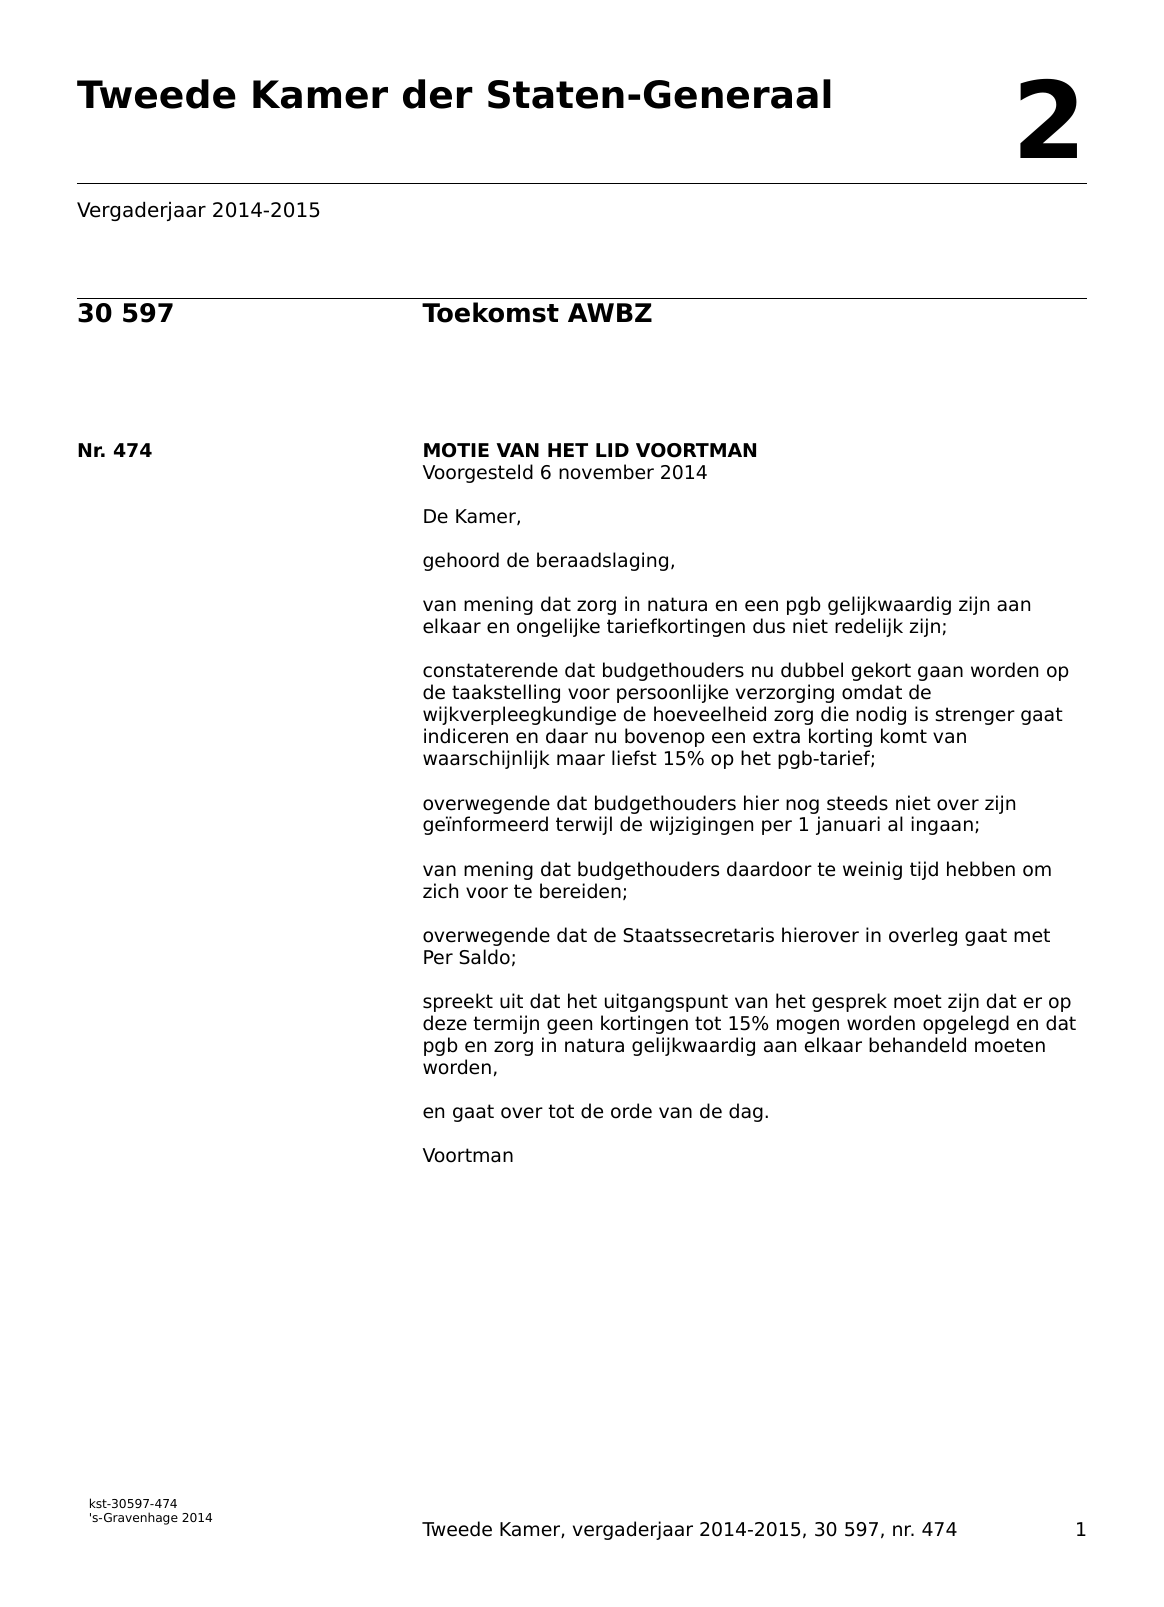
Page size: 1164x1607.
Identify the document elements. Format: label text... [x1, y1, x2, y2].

text kst-30597-474 [88, 1497, 323, 1511]
table_header 2 [886, 59, 1087, 183]
text Voorgesteld 6 november 2014 [422, 462, 1087, 484]
text Voortman [422, 1145, 1087, 1167]
text spreekt uit dat het uitgangspunt van het gesprek moet zijn dat er op deze termijn geen kortingen tot 15% mogen worden opgelegd en dat pgb en zorg in natura gelijkwaardig aan elkaar behandeld moeten worden, [422, 991, 1087, 1079]
text van mening dat zorg in natura en een pgb gelijkwaardig zijn aan elkaar en ongelijke tariefkortingen dus niet redelijk zijn; [422, 594, 1087, 638]
subtitle Nr. 474 MOTIE VAN HET LID VOORTMAN [77, 440, 1087, 462]
subtitle 30 597 Toekomst AWBZ [77, 299, 1087, 329]
text gehoord de beraadslaging, [422, 550, 1087, 572]
table_header Tweede Kamer der Staten-Generaal [77, 59, 886, 183]
text constaterende dat budgethouders nu dubbel gekort gaan worden op de taakstelling voor persoonlijke verzorging omdat de wijkverpleegkundige de hoeveelheid zorg die nodig is strenger gaat indiceren en daar nu bovenop een extra korting komt van waarschijnlijk maar liefst 15% op het pgb-tarief; [422, 660, 1087, 770]
table_cell Vergaderjaar 2014-2015 [77, 184, 1087, 298]
text overwegende dat de Staatssecretaris hierover in overleg gaat met Per Saldo; [422, 925, 1087, 969]
text 's-Gravenhage 2014 [88, 1511, 323, 1525]
text De Kamer, [422, 506, 1087, 528]
text en gaat over tot de orde van de dag. [422, 1101, 1087, 1123]
text overwegende dat budgethouders hier nog steeds niet over zijn geïnformeerd terwijl de wijzigingen per 1 januari al ingaan; [422, 792, 1087, 836]
text van mening dat budgethouders daardoor te weinig tijd hebben om zich voor te bereiden; [422, 858, 1087, 902]
